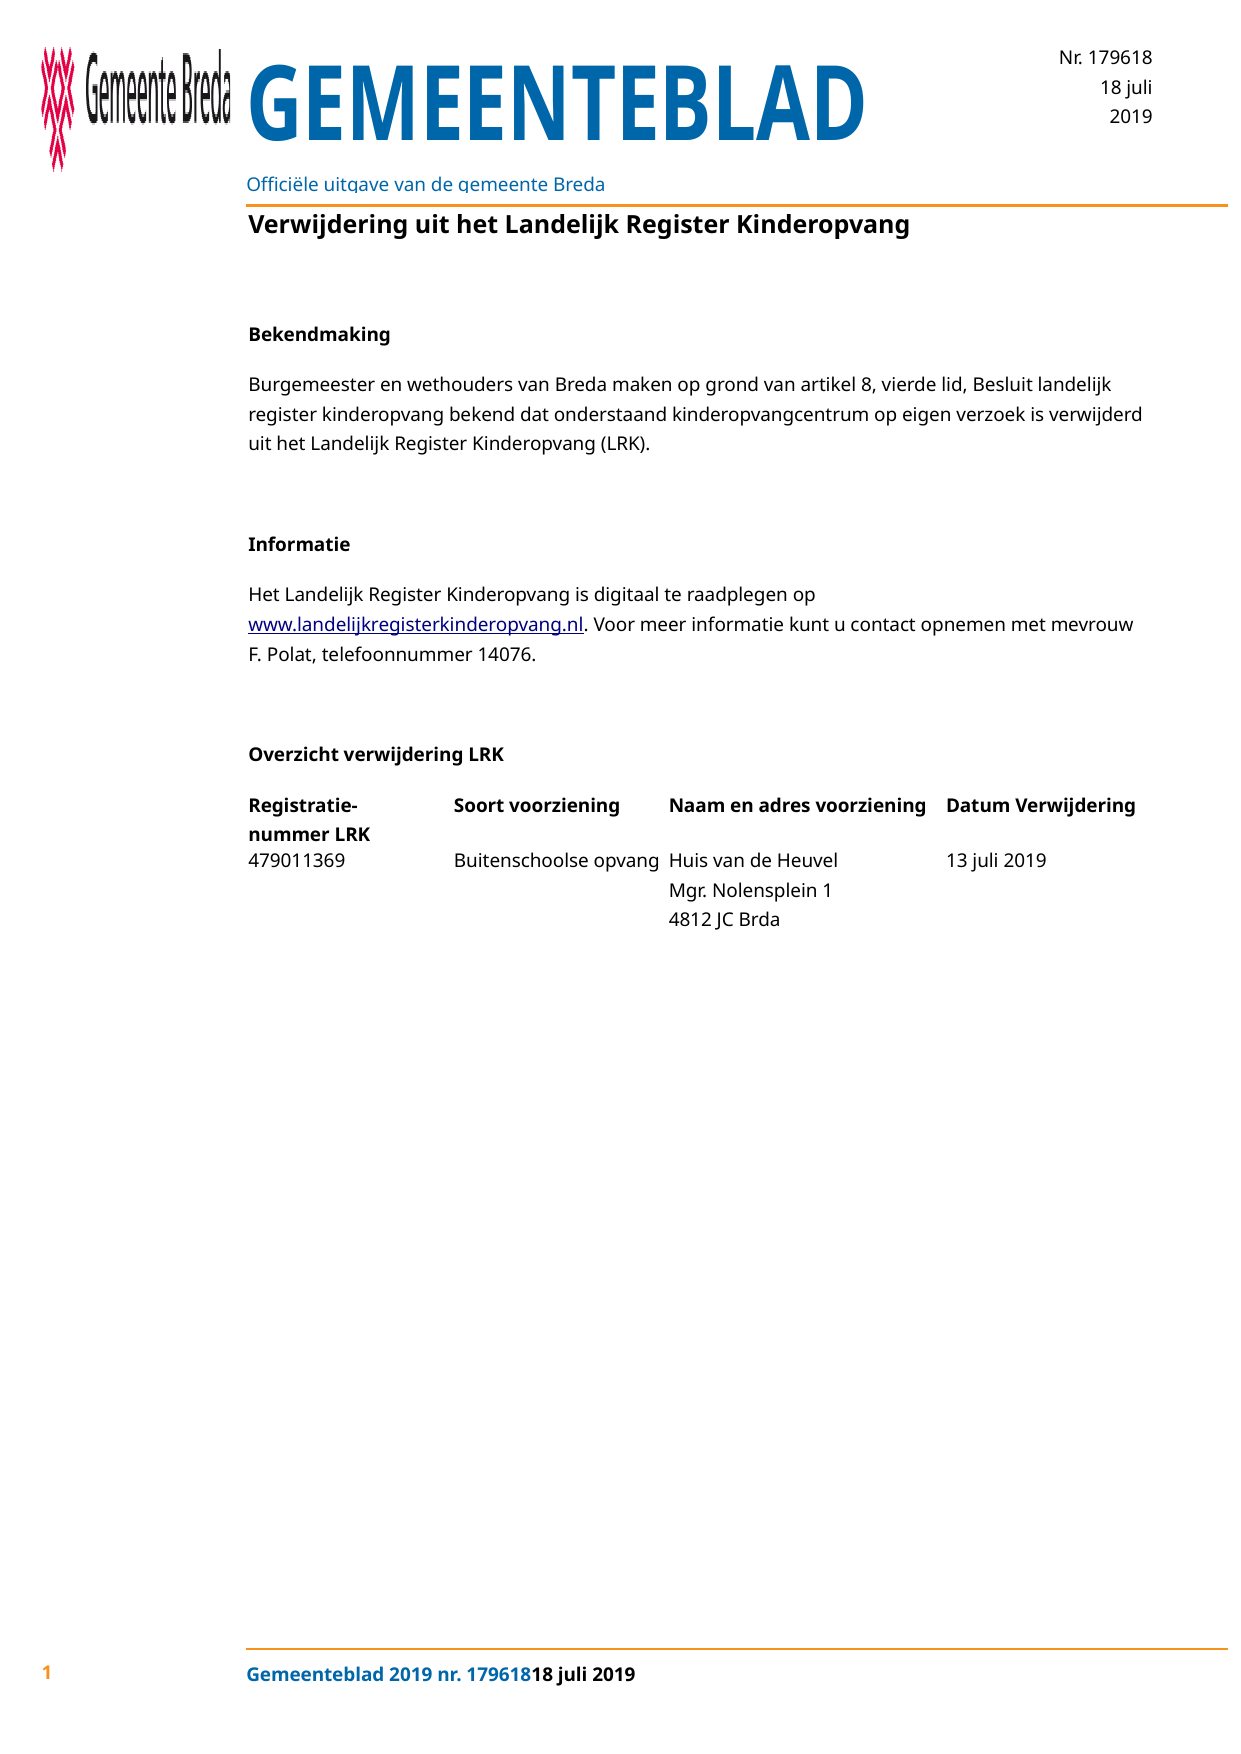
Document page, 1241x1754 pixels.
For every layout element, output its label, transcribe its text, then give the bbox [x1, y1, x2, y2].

text Informatie [248, 531, 1152, 557]
text Overzicht verwijdering LRK [248, 742, 1152, 767]
table_cell 13 juli 2019 [946, 848, 1152, 991]
table_cell Huis van de Heuvel Mgr. Nolensplein 1 4812 JC Brda [669, 848, 946, 991]
table_header Registratie- nummer LRK [248, 792, 454, 847]
table_cell 479011369 [248, 848, 454, 991]
text Burgemeester en wethouders van Breda maken op grond van artikel 8, vierde lid, Besluit landelijk register kinderopvang bekend dat onderstaand kinderopvangcentrum op eigen verzoek is verwijderd uit het Landelijk Register Kinderopvang (LRK). [248, 371, 1152, 456]
text Het Landelijk Register Kinderopvang is digitaal te raadplegen op www.landelijkregisterkinderopvang.nl. Voor meer informatie kunt u contact opnemen met mevrouw F. Polat, telefoonnummer 14076. [248, 582, 1152, 666]
table_cell Buitenschoolse opvang [454, 848, 668, 991]
table_header Naam en adres voorziening [669, 792, 946, 847]
table_header Datum Verwijdering [946, 792, 1152, 847]
text Verwijdering uit het Landelijk Register Kinderopvang [248, 207, 1152, 241]
picture [41, 47, 231, 172]
text Bekendmaking [248, 321, 1152, 346]
table_header Soort voorziening [454, 792, 668, 847]
